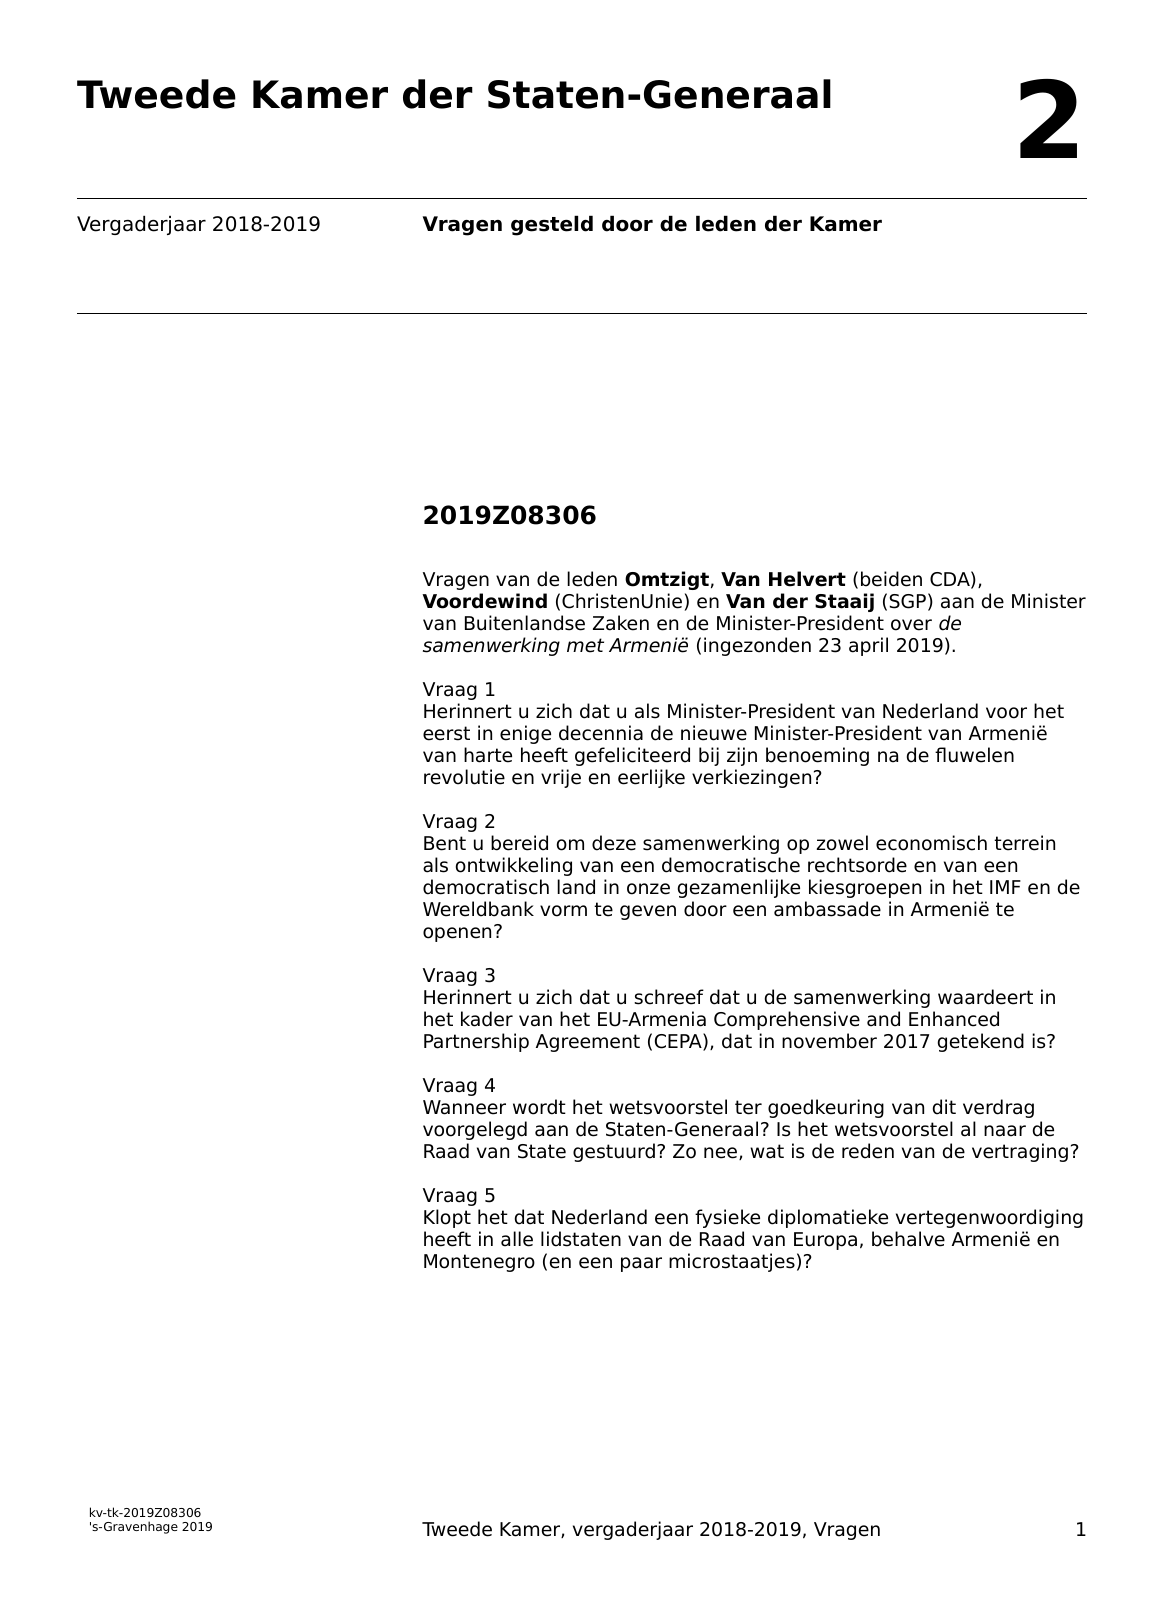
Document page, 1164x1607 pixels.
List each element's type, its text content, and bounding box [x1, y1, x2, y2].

text Vragen van de leden Omtzigt, Van Helvert (beiden CDA), Voordewind (ChristenUnie) en Van der Staaij (SGP) aan de Minister van Buitenlandse Zaken en de Minister-President over de samenwerking met Armenië (ingezonden 23 april 2019). [422, 569, 1087, 657]
table_cell Vergaderjaar 2018-2019 [77, 199, 422, 313]
text Klopt het dat Nederland een fysieke diplomatieke vertegenwoordiging heeft in alle lidstaten van de Raad van Europa, behalve Armenië en Montenegro (en een paar microstaatjes)? [422, 1207, 1087, 1273]
table_header 2 [886, 59, 1087, 198]
text Wanneer wordt het wetsvoorstel ter goedkeuring van dit verdrag voorgelegd aan de Staten-Generaal? Is het wetsvoorstel al naar de Raad van State gestuurd? Zo nee, wat is de reden van de vertraging? [422, 1097, 1087, 1163]
text Vraag 3 [422, 965, 1087, 987]
text Vraag 2 [422, 811, 1087, 833]
text 2019Z08306 [422, 501, 1087, 531]
text Herinnert u zich dat u schreef dat u de samenwerking waardeert in het kader van het EU-Armenia Comprehensive and Enhanced Partnership Agreement (CEPA), dat in november 2017 getekend is? [422, 987, 1087, 1053]
text Vraag 5 [422, 1185, 1087, 1207]
table_header Tweede Kamer der Staten-Generaal [77, 59, 886, 198]
text Bent u bereid om deze samenwerking op zowel economisch terrein als ontwikkeling van een democratische rechtsorde en van een democratisch land in onze gezamenlijke kiesgroepen in het IMF en de Wereldbank vorm te geven door een ambassade in Armenië te openen? [422, 833, 1087, 943]
text Vraag 1 [422, 679, 1087, 701]
table_cell Vragen gesteld door de leden der Kamer [422, 199, 1087, 313]
text Vraag 4 [422, 1075, 1087, 1097]
text Herinnert u zich dat u als Minister-President van Nederland voor het eerst in enige decennia de nieuwe Minister-President van Armenië van harte heeft gefeliciteerd bij zijn benoeming na de fluwelen revolutie en vrije en eerlijke verkiezingen? [422, 701, 1087, 789]
text 's-Gravenhage 2019 [88, 1520, 323, 1534]
text kv-tk-2019Z08306 [88, 1506, 323, 1520]
